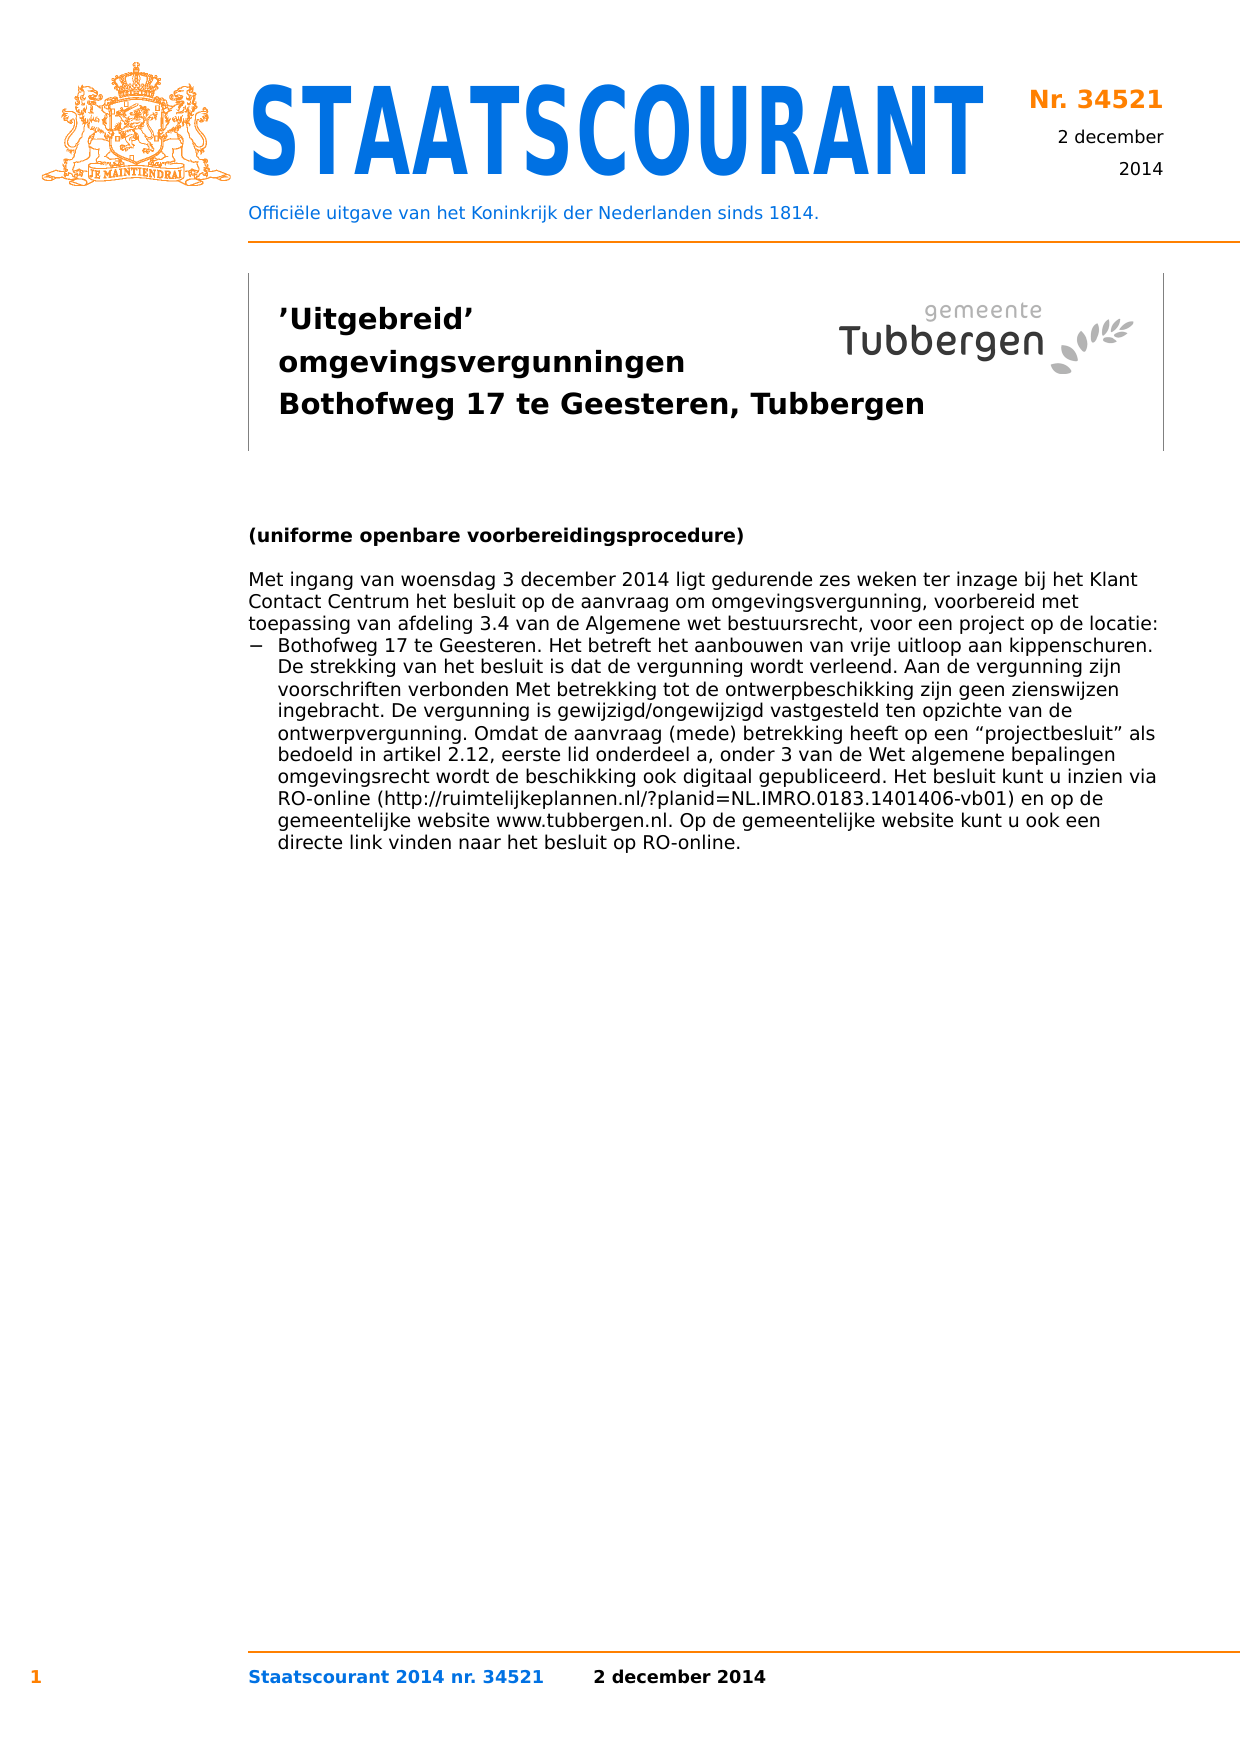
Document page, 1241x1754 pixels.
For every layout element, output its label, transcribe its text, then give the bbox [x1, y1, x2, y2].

picture [41, 62, 231, 186]
text (uniforme openbare voorbereidingsprocedure) [248, 525, 1163, 547]
table_cell 2 december [998, 121, 1240, 153]
subtitle ’Uitgebreid’ omgevingsvergunningen Bothofweg 17 te Geesteren, Tubbergen [249, 273, 1163, 451]
text Met ingang van woensdag 3 december 2014 ligt gedurende zes weken ter inzage bij het Klant Contact Centrum het besluit op de aanvraag om omgevingsvergunning, voorbereid met toepassing van afdeling 3.4 van de Algemene wet bestuursrecht, voor een project op de locatie: [248, 568, 1163, 634]
picture [838, 302, 1134, 374]
table_header STAATSCOURANT [248, 62, 998, 203]
table_header [25, 62, 248, 241]
table_cell Officiële uitgave van het Koninkrijk der Nederlanden sinds 1814. [248, 203, 1240, 241]
table_header Nr. 34521 [998, 62, 1240, 121]
table_cell 2014 [998, 153, 1240, 203]
text − Bothofweg 17 te Geesteren. Het betreft het aanbouwen van vrije uitloop aan kippenschuren. De strekking van het besluit is dat de vergunning wordt verleend. Aan de vergunning zijn voorschriften verbonden Met betrekking tot de ontwerpbeschikking zijn geen zienswijzen ingebracht. De vergunning is gewijzigd/ongewijzigd vastgesteld ten opzichte van de ontwerpvergunning. Omdat de aanvraag (mede) betrekking heeft op een “projectbesluit” als bedoeld in artikel 2.12, eerste lid onderdeel a, onder 3 van de Wet algemene bepalingen omgevingsrecht wordt de beschikking ook digitaal gepubliceerd. Het besluit kunt u inzien via RO-online (http://ruimtelijkeplannen.nl/?planid=NL.IMRO.0183.1401406-vb01) en op de gemeentelijke website www.tubbergen.nl. Op de gemeentelijke website kunt u ook een directe link vinden naar het besluit op RO-online. [248, 634, 1163, 854]
